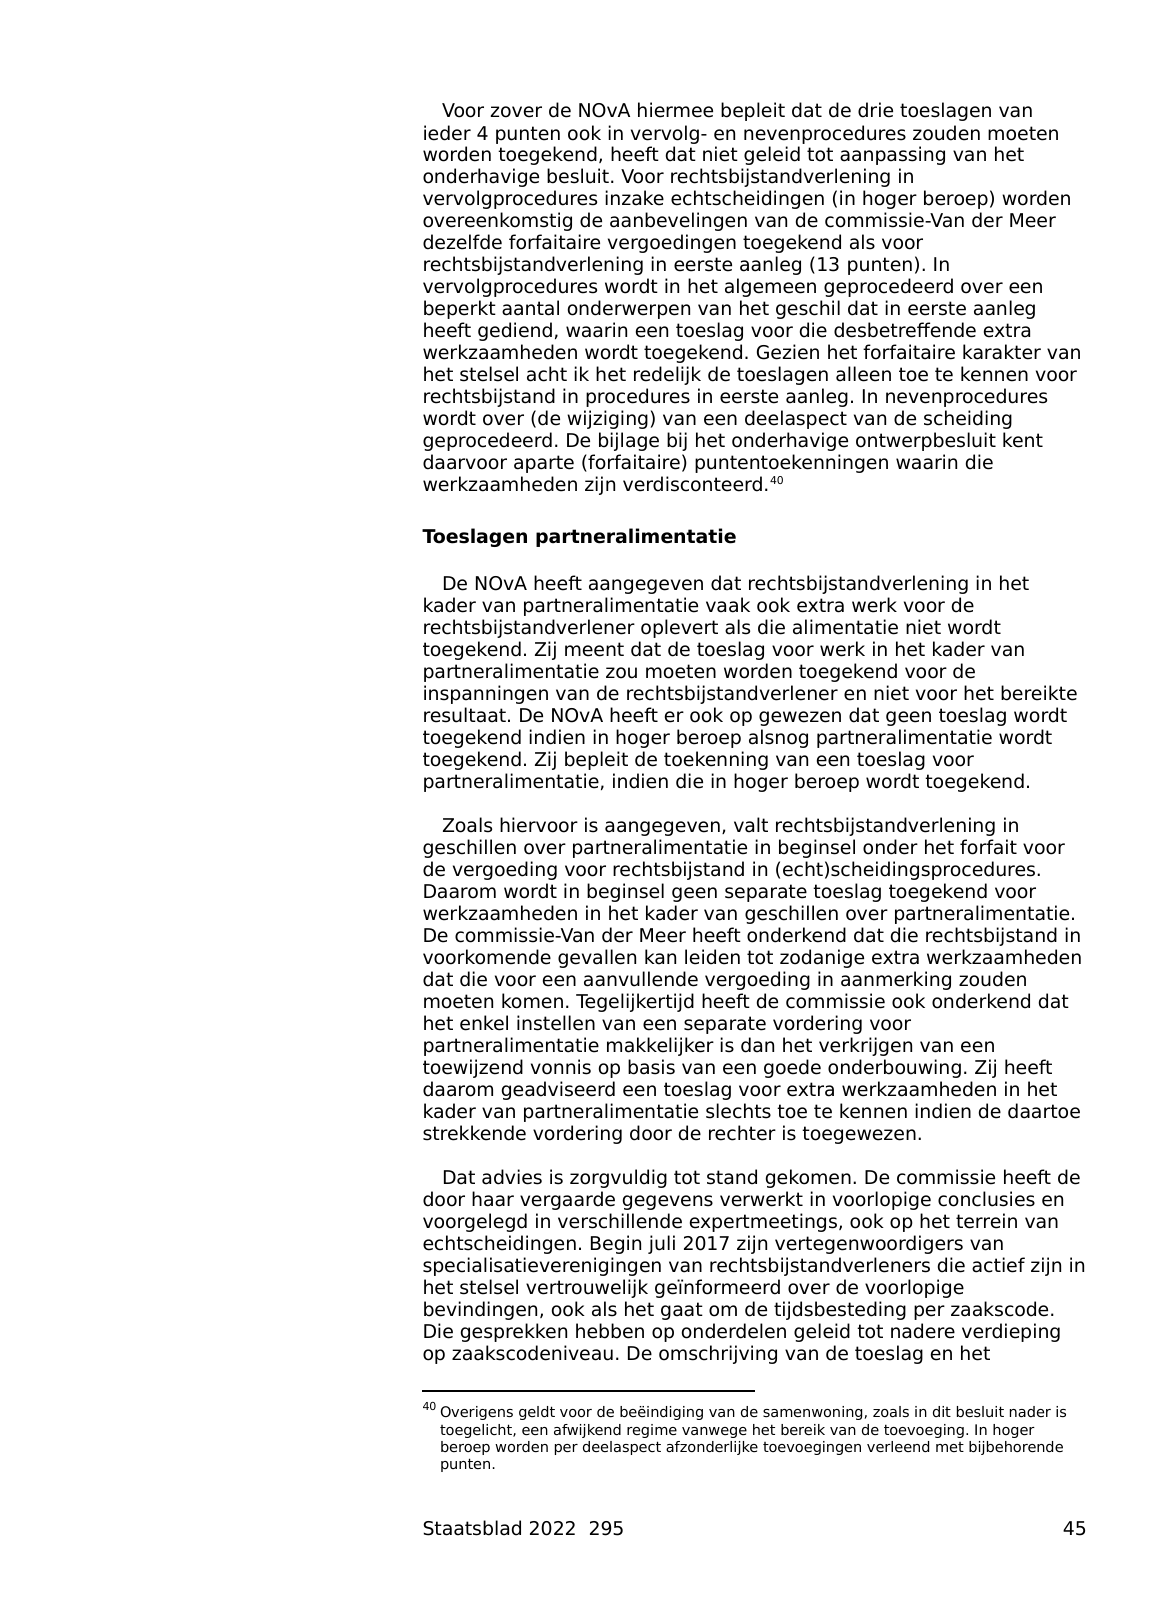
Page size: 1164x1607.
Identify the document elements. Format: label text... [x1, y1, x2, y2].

text Dat advies is zorgvuldig tot stand gekomen. De commissie heeft de door haar vergaarde gegevens verwerkt in voorlopige conclusies en voorgelegd in verschillende expertmeetings, ook op het terrein van echtscheidingen. Begin juli 2017 zijn vertegenwoordigers van specialisatieverenigingen van rechtsbijstandverleners die actief zijn in het stelsel vertrouwelijk geïnformeerd over de voorlopige bevindingen, ook als het gaat om de tijdsbesteding per zaakscode. Die gesprekken hebben op onderdelen geleid tot nadere verdieping op zaakscodeniveau. De omschrijving van de toeslag en het [422, 1167, 1087, 1365]
text Overigens geldt voor de beëindiging van de samenwoning, zoals in dit besluit nader is toegelicht, een afwijkend regime vanwege het bereik van de toevoeging. In hoger beroep worden per deelaspect afzonderlijke toevoegingen verleend met bijbehorende punten. [422, 1400, 1087, 1473]
text Voor zover de NOvA hiermee bepleit dat de drie toeslagen van ieder 4 punten ook in vervolg- en nevenprocedures zouden moeten worden toegekend, heeft dat niet geleid tot aanpassing van het onderhavige besluit. Voor rechtsbijstandverlening in vervolgprocedures inzake echtscheidingen (in hoger beroep) worden overeenkomstig de aanbevelingen van de commissie-Van der Meer dezelfde forfaitaire vergoedingen toegekend als voor rechtsbijstandverlening in eerste aanleg (13 punten). In vervolgprocedures wordt in het algemeen geprocedeerd over een beperkt aantal onderwerpen van het geschil dat in eerste aanleg heeft gediend, waarin een toeslag voor die desbetreffende extra werkzaamheden wordt toegekend. Gezien het forfaitaire karakter van het stelsel acht ik het redelijk de toeslagen alleen toe te kennen voor rechtsbijstand in procedures in eerste aanleg. In nevenprocedures wordt over (de wijziging) van een deelaspect van de scheiding geprocedeerd. De bijlage bij het onderhavige ontwerpbesluit kent daarvoor aparte (forfaitaire) puntentoekenningen waarin die werkzaamheden zijn verdisconteerd. [422, 100, 1087, 496]
text Zoals hiervoor is aangegeven, valt rechtsbijstandverlening in geschillen over partneralimentatie in beginsel onder het forfait voor de vergoeding voor rechtsbijstand in (echt)scheidingsprocedures. Daarom wordt in beginsel geen separate toeslag toegekend voor werkzaamheden in het kader van geschillen over partneralimentatie. De commissie-Van der Meer heeft onderkend dat die rechtsbijstand in voorkomende gevallen kan leiden tot zodanige extra werkzaamheden dat die voor een aanvullende vergoeding in aanmerking zouden moeten komen. Tegelijkertijd heeft de commissie ook onderkend dat het enkel instellen van een separate vordering voor partneralimentatie makkelijker is dan het verkrijgen van een toewijzend vonnis op basis van een goede onderbouwing. Zij heeft daarom geadviseerd een toeslag voor extra werkzaamheden in het kader van partneralimentatie slechts toe te kennen indien de daartoe strekkende vordering door de rechter is toegewezen. [422, 815, 1087, 1145]
subtitle Toeslagen partneralimentatie [422, 526, 1087, 548]
text De NOvA heeft aangegeven dat rechtsbijstandverlening in het kader van partneralimentatie vaak ook extra werk voor de rechtsbijstandverlener oplevert als die alimentatie niet wordt toegekend. Zij meent dat de toeslag voor werk in het kader van partneralimentatie zou moeten worden toegekend voor de inspanningen van de rechtsbijstandverlener en niet voor het bereikte resultaat. De NOvA heeft er ook op gewezen dat geen toeslag wordt toegekend indien in hoger beroep alsnog partneralimentatie wordt toegekend. Zij bepleit de toekenning van een toeslag voor partneralimentatie, indien die in hoger beroep wordt toegekend. [422, 573, 1087, 793]
